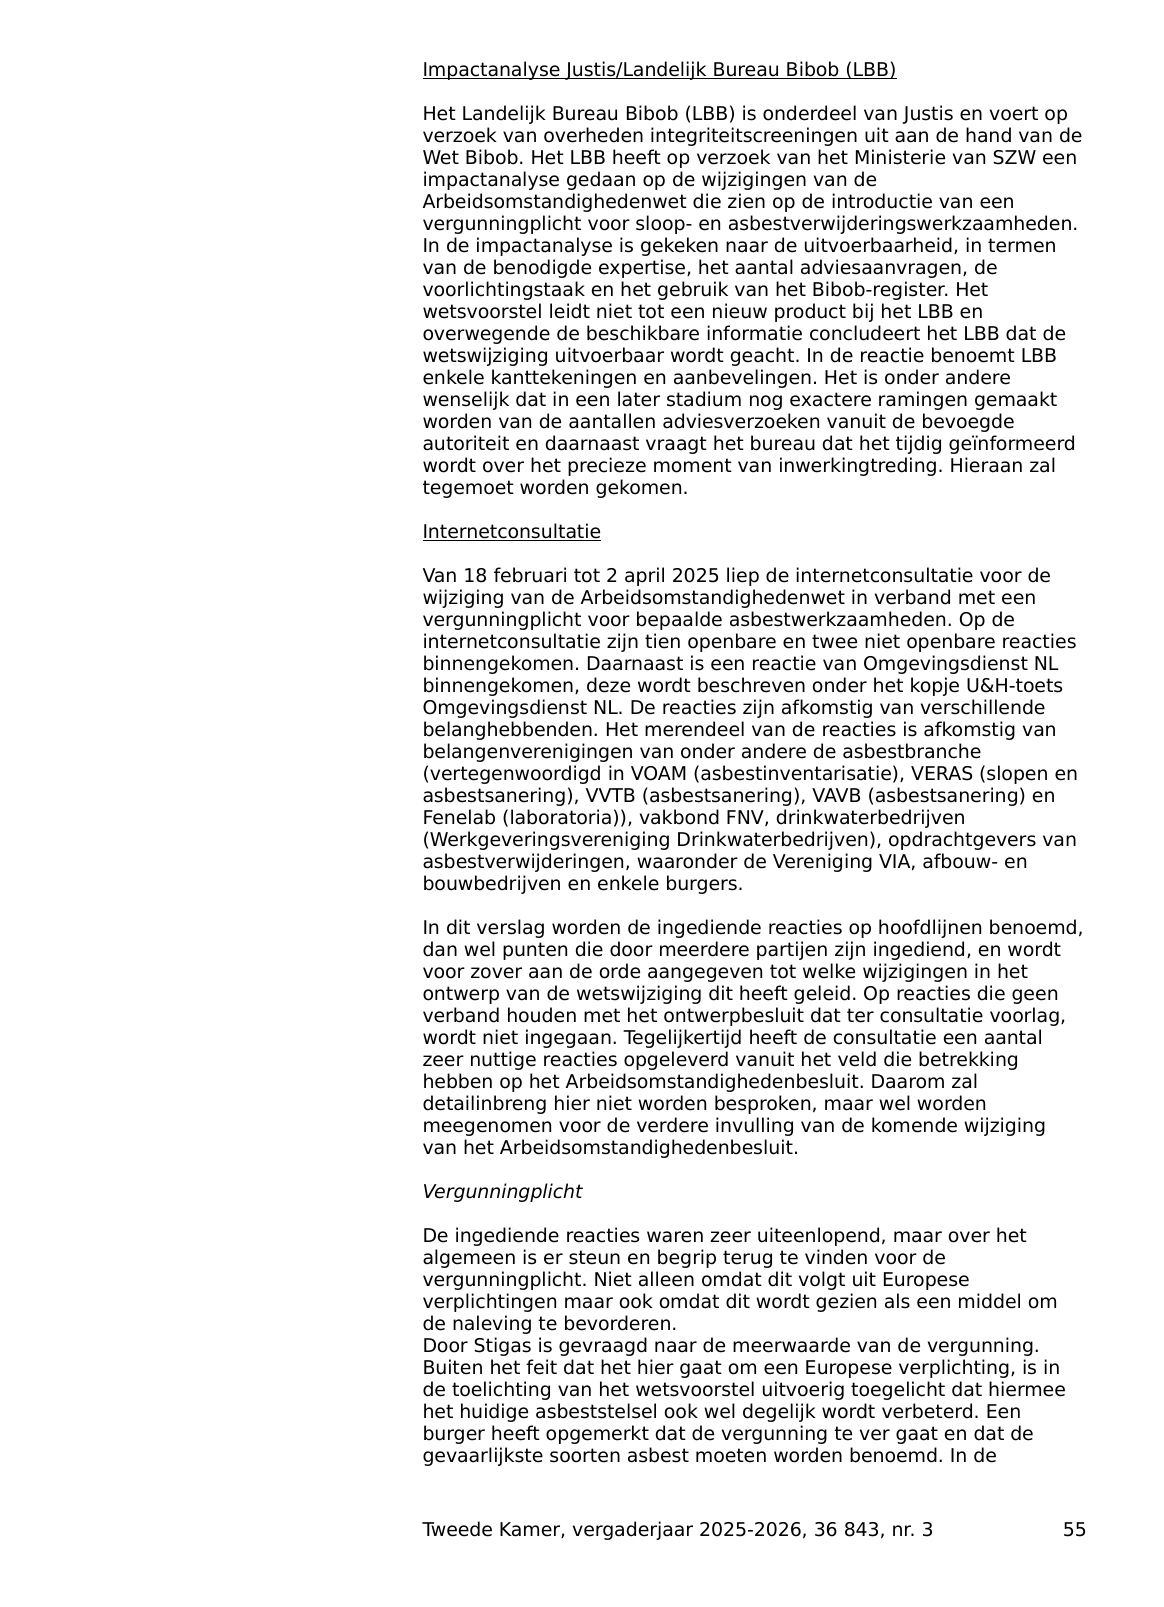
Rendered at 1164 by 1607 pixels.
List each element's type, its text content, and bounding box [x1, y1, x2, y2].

subtitle Internetconsultatie [422, 521, 1087, 543]
text In dit verslag worden de ingediende reacties op hoofdlijnen benoemd, dan wel punten die door meerdere partijen zijn ingediend, en wordt voor zover aan de orde aangegeven tot welke wijzigingen in het ontwerp van de wetswijziging dit heeft geleid. Op reacties die geen verband houden met het ontwerpbesluit dat ter consultatie voorlag, wordt niet ingegaan. Tegelijkertijd heeft de consultatie een aantal zeer nuttige reacties opgeleverd vanuit het veld die betrekking hebben op het Arbeidsomstandighedenbesluit. Daarom zal detailinbreng hier niet worden besproken, maar wel worden meegenomen voor de verdere invulling van de komende wijziging van het Arbeidsomstandighedenbesluit. [422, 917, 1087, 1159]
text Door Stigas is gevraagd naar de meerwaarde van de vergunning. Buiten het feit dat het hier gaat om een Europese verplichting, is in de toelichting van het wetsvoorstel uitvoerig toegelicht dat hiermee het huidige asbeststelsel ook wel degelijk wordt verbeterd. Een burger heeft opgemerkt dat de vergunning te ver gaat en dat de gevaarlijkste soorten asbest moeten worden benoemd. In de [422, 1335, 1087, 1467]
subtitle Vergunningplicht [422, 1181, 1087, 1203]
text De ingediende reacties waren zeer uiteenlopend, maar over het algemeen is er steun en begrip terug te vinden voor de vergunningplicht. Niet alleen omdat dit volgt uit Europese verplichtingen maar ook omdat dit wordt gezien als een middel om de naleving te bevorderen. [422, 1225, 1087, 1335]
text Van 18 februari tot 2 april 2025 liep de internetconsultatie voor de wijziging van de Arbeidsomstandighedenwet in verband met een vergunningplicht voor bepaalde asbestwerkzaamheden. Op de internetconsultatie zijn tien openbare en twee niet openbare reacties binnengekomen. Daarnaast is een reactie van Omgevingsdienst NL binnengekomen, deze wordt beschreven onder het kopje U&H-toets Omgevingsdienst NL. De reacties zijn afkomstig van verschillende belanghebbenden. Het merendeel van de reacties is afkomstig van belangenverenigingen van onder andere de asbestbranche (vertegenwoordigd in VOAM (asbestinventarisatie), VERAS (slopen en asbestsanering), VVTB (asbestsanering), VAVB (asbestsanering) en Fenelab (laboratoria)), vakbond FNV, drinkwaterbedrijven (Werkgeveringsvereniging Drinkwaterbedrijven), opdrachtgevers van asbestverwijderingen, waaronder de Vereniging VIA, afbouw- en bouwbedrijven en enkele burgers. [422, 565, 1087, 895]
subtitle Impactanalyse Justis/Landelijk Bureau Bibob (LBB) [422, 59, 1087, 81]
text Het Landelijk Bureau Bibob (LBB) is onderdeel van Justis en voert op verzoek van overheden integriteitscreeningen uit aan de hand van de Wet Bibob. Het LBB heeft op verzoek van het Ministerie van SZW een impactanalyse gedaan op de wijzigingen van de Arbeidsomstandighedenwet die zien op de introductie van een vergunningplicht voor sloop- en asbestverwijderingswerkzaamheden. In de impactanalyse is gekeken naar de uitvoerbaarheid, in termen van de benodigde expertise, het aantal adviesaanvragen, de voorlichtingstaak en het gebruik van het Bibob-register. Het wetsvoorstel leidt niet tot een nieuw product bij het LBB en overwegende de beschikbare informatie concludeert het LBB dat de wetswijziging uitvoerbaar wordt geacht. In de reactie benoemt LBB enkele kanttekeningen en aanbevelingen. Het is onder andere wenselijk dat in een later stadium nog exactere ramingen gemaakt worden van de aantallen adviesverzoeken vanuit de bevoegde autoriteit en daarnaast vraagt het bureau dat het tijdig geïnformeerd wordt over het precieze moment van inwerkingtreding. Hieraan zal tegemoet worden gekomen. [422, 103, 1087, 499]
